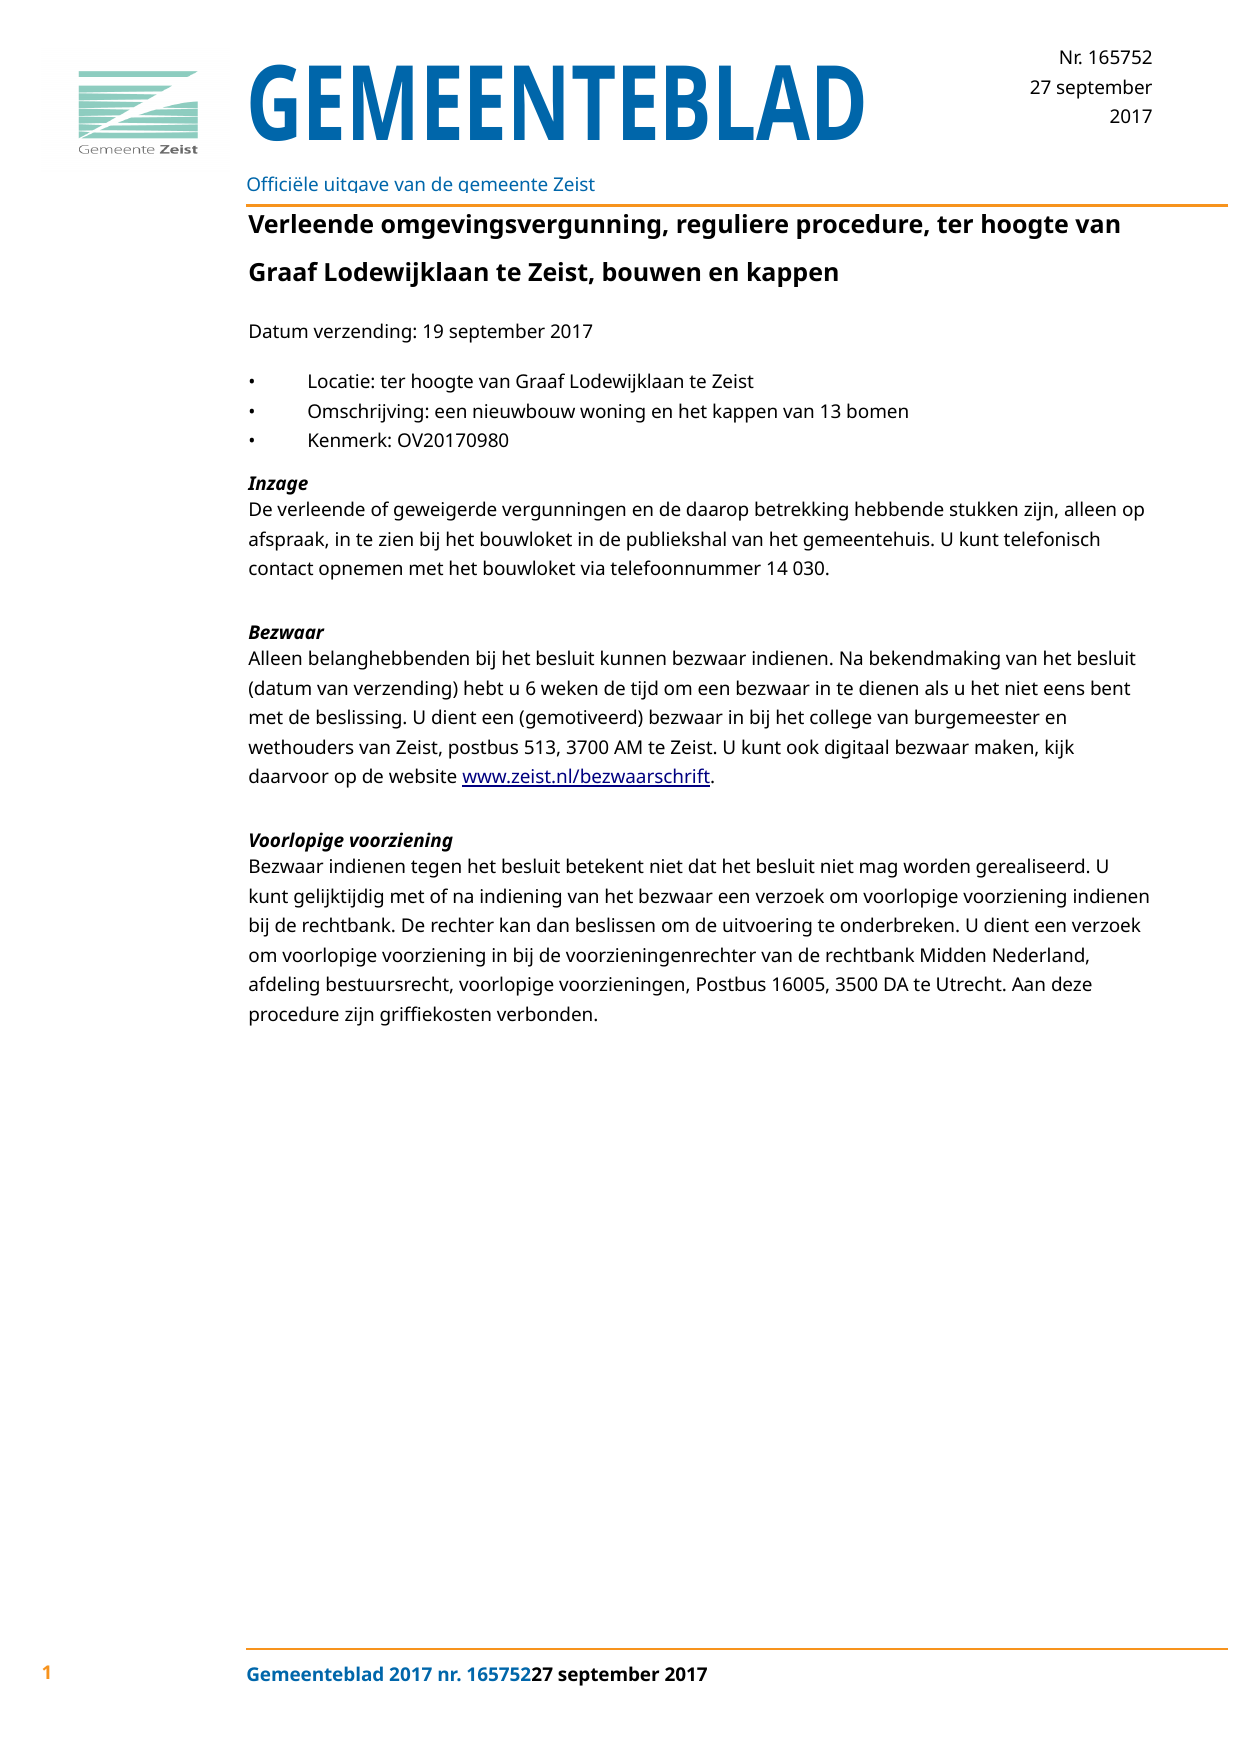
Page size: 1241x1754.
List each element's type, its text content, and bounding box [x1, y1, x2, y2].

text De verleende of geweigerde vergunningen en de daarop betrekking hebbende stukken zijn, alleen op afspraak, in te zien bij het bouwloket in de publiekshal van het gemeentehuis. U kunt telefonisch contact opnemen met het bouwloket via telefoonnummer 14 030. [248, 496, 1152, 581]
text Voorlopige voorziening [248, 827, 1152, 853]
text Datum verzending: 19 september 2017 [248, 318, 1152, 344]
list Locatie: ter hoogte van Graaf Lodewijklaan te Zeist [248, 368, 1152, 394]
list Omschrijving: een nieuwbouw woning en het kappen van 13 bomen [248, 398, 1152, 424]
text Inzage [248, 471, 1152, 496]
text Bezwaar [248, 619, 1152, 645]
text Alleen belanghebbenden bij het besluit kunnen bezwaar indienen. Na bekendmaking van het besluit (datum van verzending) hebt u 6 weken de tijd om een bezwaar in te dienen als u het niet eens bent met de beslissing. U dient een (gemotiveerd) bezwaar in bij het college van burgemeester en wethouders van Zeist, postbus 513, 3700 AM te Zeist. U kunt ook digitaal bezwaar maken, kijk daarvoor op de website www.zeist.nl/bezwaarschrift. [248, 645, 1152, 789]
text Bezwaar indienen tegen het besluit betekent niet dat het besluit niet mag worden gerealiseerd. U kunt gelijktijdig met of na indiening van het bezwaar een verzoek om voorlopige voorziening indienen bij de rechtbank. De rechter kan dan beslissen om de uitvoering te onderbreken. U dient een verzoek om voorlopige voorziening in bij de voorzieningenrechter van de rechtbank Midden Nederland, afdeling bestuursrecht, voorlopige voorzieningen, Postbus 16005, 3500 DA te Utrecht. Aan deze procedure zijn griffiekosten verbonden. [248, 853, 1152, 1027]
text Verleende omgevingsvergunning, reguliere procedure, ter hoogte van Graaf Lodewijklaan te Zeist, bouwen en kappen [248, 207, 1152, 288]
list Kenmerk: OV20170980 [248, 427, 1152, 453]
picture [41, 47, 231, 172]
